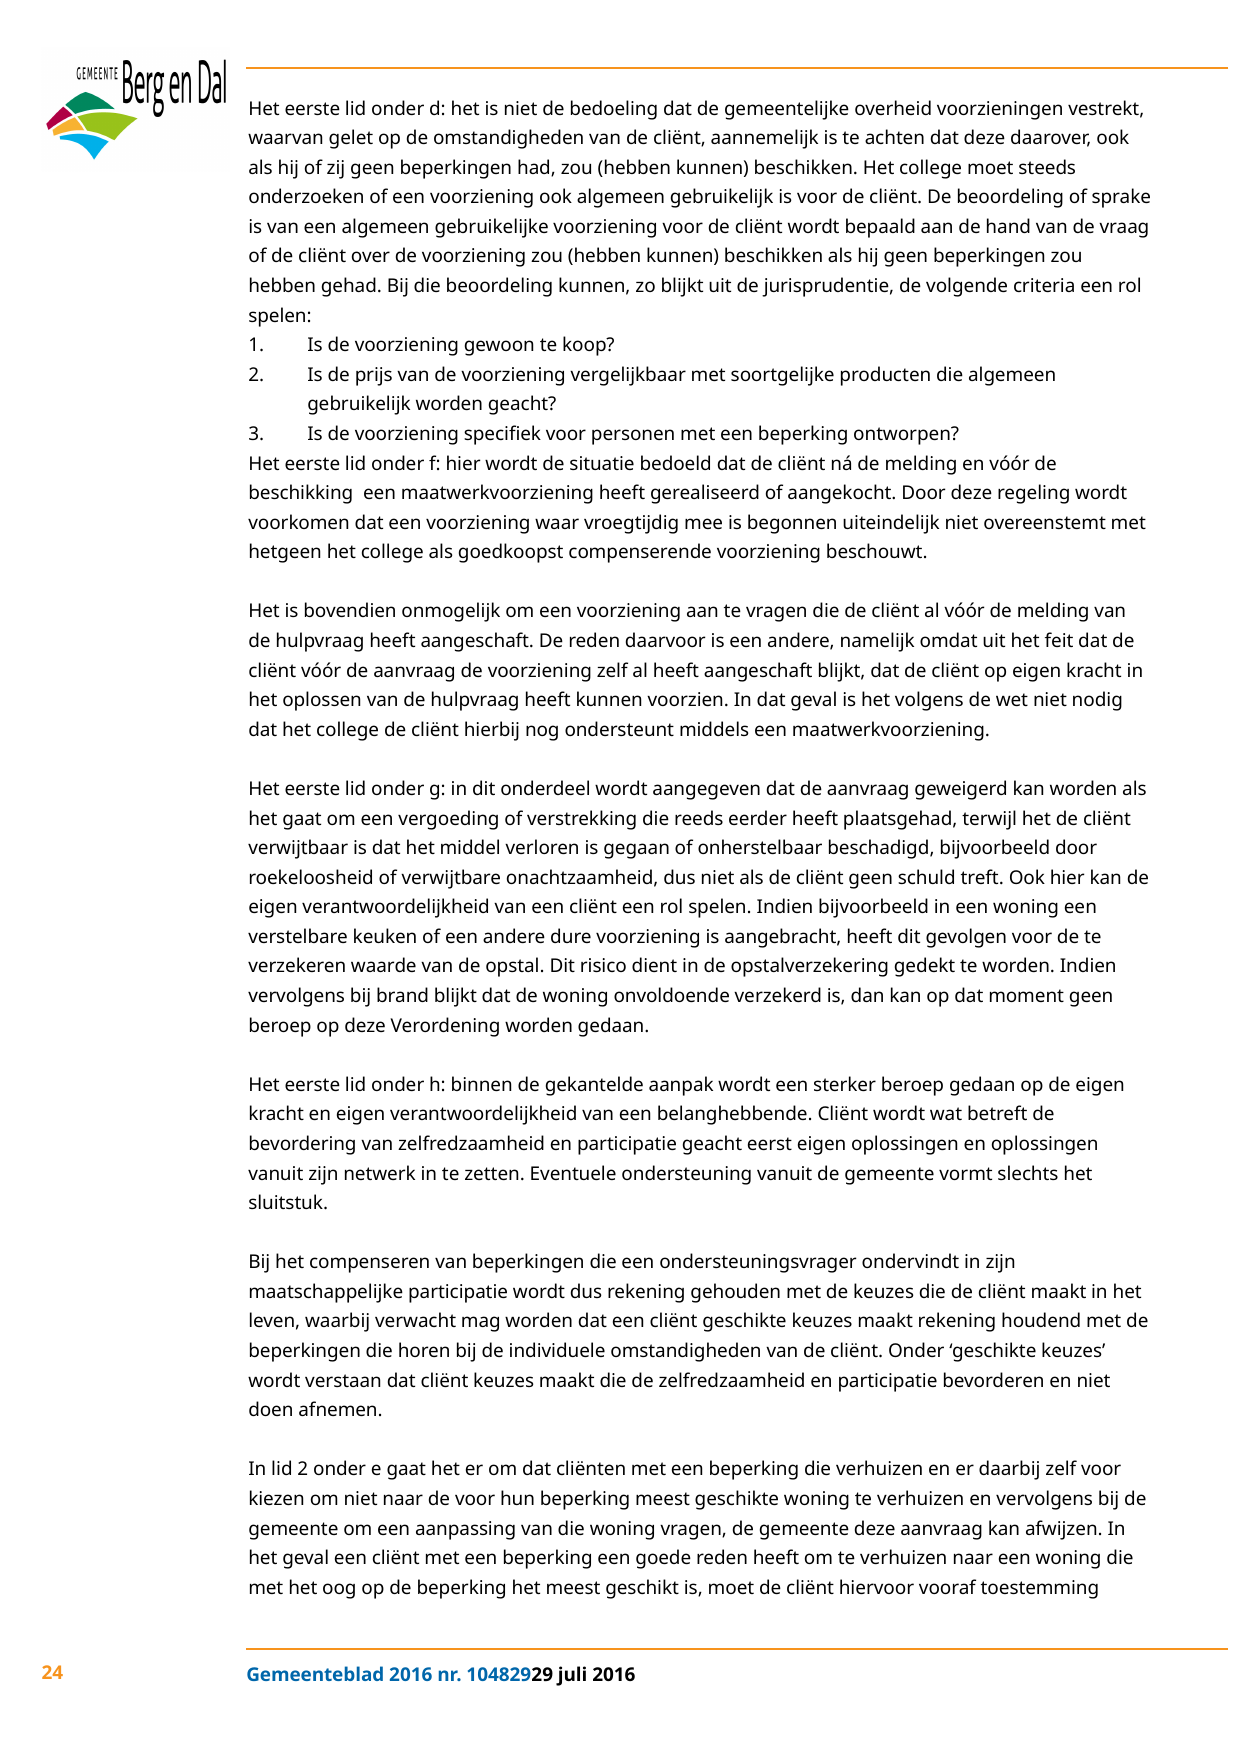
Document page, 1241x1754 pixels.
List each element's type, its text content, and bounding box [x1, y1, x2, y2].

text Het eerste lid onder f: hier wordt de situatie bedoeld dat de cliënt ná de melding en vóór de beschikking een maatwerkvoorziening heeft gerealiseerd of aangekocht. Door deze regeling wordt voorkomen dat een voorziening waar vroegtijdig mee is begonnen uiteindelijk niet overeenstemt met hetgeen het college als goedkoopst compenserende voorziening beschouwt. [248, 450, 1152, 564]
text In lid 2 onder e gaat het er om dat cliënten met een beperking die verhuizen en er daarbij zelf voor kiezen om niet naar de voor hun beperking meest geschikte woning te verhuizen en vervolgens bij de gemeente om een aanpassing van die woning vragen, de gemeente deze aanvraag kan afwijzen. In het geval een cliënt met een beperking een goede reden heeft om te verhuizen naar een woning die met het oog op de beperking het meest geschikt is, moet de cliënt hiervoor vooraf toestemming [248, 1456, 1152, 1600]
list Is de prijs van de voorziening vergelijkbaar met soortgelijke producten die algemeen gebruikelijk worden geacht? [248, 361, 1152, 416]
text Het eerste lid onder d: het is niet de bedoeling dat de gemeentelijke overheid voorzieningen vestrekt, waarvan gelet op de omstandigheden van de cliënt, aannemelijk is te achten dat deze daarover, ook als hij of zij geen beperkingen had, zou (hebben kunnen) beschikken. Het college moet steeds onderzoeken of een voorziening ook algemeen gebruikelijk is voor de cliënt. De beoordeling of sprake is van een algemeen gebruikelijke voorziening voor de cliënt wordt bepaald aan de hand van de vraag of de cliënt over de voorziening zou (hebben kunnen) beschikken als hij geen beperkingen zou hebben gehad. Bij die beoordeling kunnen, zo blijkt uit de jurisprudentie, de volgende criteria een rol spelen: [248, 95, 1152, 328]
text Bij het compenseren van beperkingen die een ondersteuningsvrager ondervindt in zijn maatschappelijke participatie wordt dus rekening gehouden met de keuzes die de cliënt maakt in het leven, waarbij verwacht mag worden dat een cliënt geschikte keuzes maakt rekening houdend met de beperkingen die horen bij de individuele omstandigheden van de cliënt. Onder ‘geschikte keuzes’ wordt verstaan dat cliënt keuzes maakt die de zelfredzaamheid en participatie bevorderen en niet doen afnemen. [248, 1248, 1152, 1422]
text Het is bovendien onmogelijk om een voorziening aan te vragen die de cliënt al vóór de melding van de hulpvraag heeft aangeschaft. De reden daarvoor is een andere, namelijk omdat uit het feit dat de cliënt vóór de aanvraag de voorziening zelf al heeft aangeschaft blijkt, dat de cliënt op eigen kracht in het oplossen van de hulpvraag heeft kunnen voorzien. In dat geval is het volgens de wet niet nodig dat het college de cliënt hierbij nog ondersteunt middels een maatwerkvoorziening. [248, 598, 1152, 742]
list Is de voorziening specifiek voor personen met een beperking ontworpen? [248, 420, 1152, 446]
text Het eerste lid onder g: in dit onderdeel wordt aangegeven dat de aanvraag geweigerd kan worden als het gaat om een vergoeding of verstrekking die reeds eerder heeft plaatsgehad, terwijl het de cliënt verwijtbaar is dat het middel verloren is gegaan of onherstelbaar beschadigd, bijvoorbeeld door roekeloosheid of verwijtbare onachtzaamheid, dus niet als de cliënt geen schuld treft. Ook hier kan de eigen verantwoordelijkheid van een cliënt een rol spelen. Indien bijvoorbeeld in een woning een verstelbare keuken of een andere dure voorziening is aangebracht, heeft dit gevolgen voor de te verzekeren waarde van de opstal. Dit risico dient in de opstalverzekering gedekt te worden. Indien vervolgens bij brand blijkt dat de woning onvoldoende verzekerd is, dan kan op dat moment geen beroep op deze Verordening worden gedaan. [248, 775, 1152, 1038]
list Is de voorziening gewoon te koop? [248, 331, 1152, 357]
picture [41, 47, 231, 172]
text Het eerste lid onder h: binnen de gekantelde aanpak wordt een sterker beroep gedaan op de eigen kracht en eigen verantwoordelijkheid van een belanghebbende. Cliënt wordt wat betreft de bevordering van zelfredzaamheid en participatie geacht eerst eigen oplossingen en oplossingen vanuit zijn netwerk in te zetten. Eventuele ondersteuning vanuit de gemeente vormt slechts het sluitstuk. [248, 1071, 1152, 1215]
